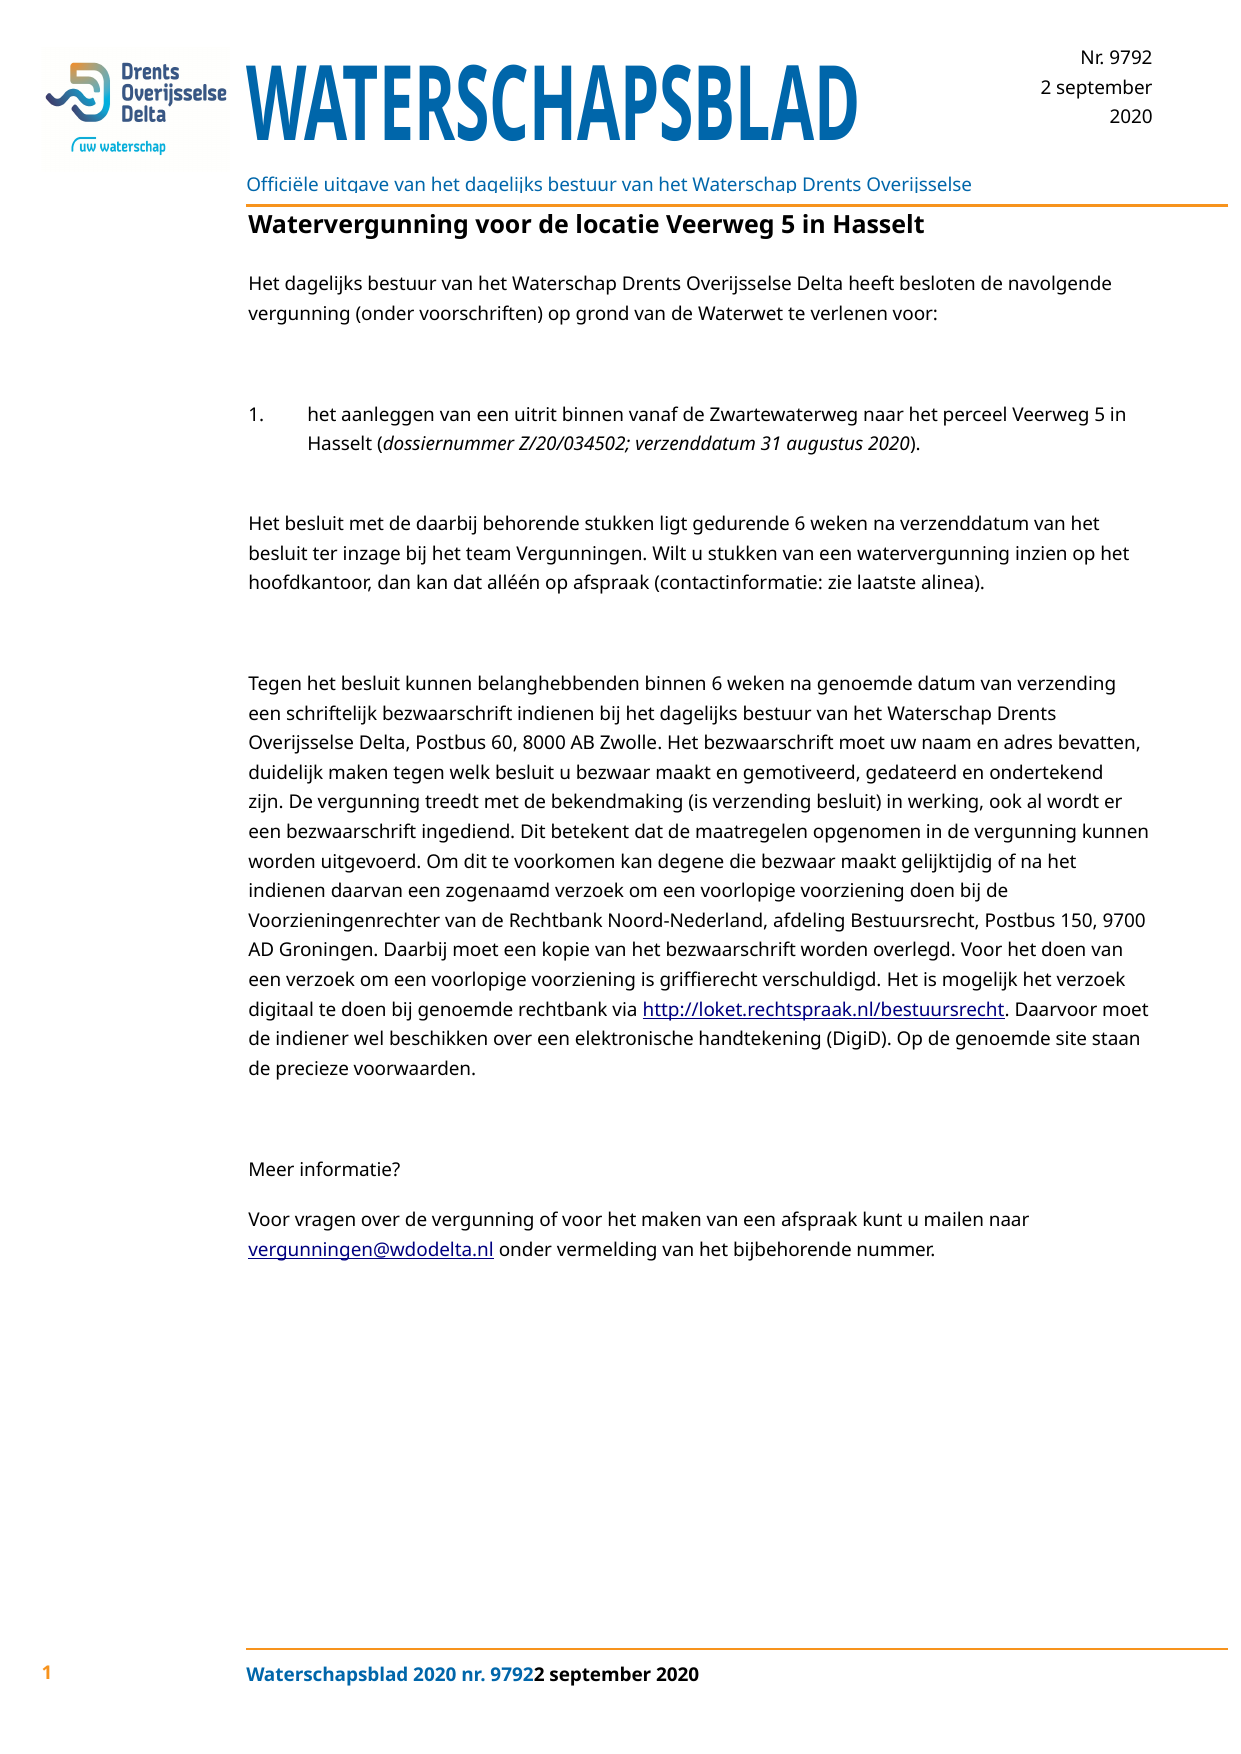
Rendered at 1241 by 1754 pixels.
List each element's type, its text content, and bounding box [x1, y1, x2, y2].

text Het besluit met de daarbij behorende stukken ligt gedurende 6 weken na verzenddatum van het besluit ter inzage bij het team Vergunningen. Wilt u stukken van een watervergunning inzien op het hoofdkantoor, dan kan dat alléén op afspraak (contactinformatie: zie laatste alinea). [248, 510, 1152, 595]
picture [41, 47, 231, 172]
text Watervergunning voor de locatie Veerweg 5 in Hasselt [248, 207, 1152, 241]
text Het dagelijks bestuur van het Waterschap Drents Overijsselse Delta heeft besloten de navolgende vergunning (onder voorschriften) op grond van de Waterwet te verlenen voor: [248, 270, 1152, 326]
text Voor vragen over de vergunning of voor het maken van een afspraak kunt u mailen naar vergunningen@wdodelta.nl onder vermelding van het bijbehorende nummer. [248, 1206, 1152, 1261]
text Tegen het besluit kunnen belanghebbenden binnen 6 weken na genoemde datum van verzending een schriftelijk bezwaarschrift indienen bij het dagelijks bestuur van het Waterschap Drents Overijsselse Delta, Postbus 60, 8000 AB Zwolle. Het bezwaarschrift moet uw naam en adres bevatten, duidelijk maken tegen welk besluit u bezwaar maakt en gemotiveerd, gedateerd en ondertekend zijn. De vergunning treedt met de bekendmaking (is verzending besluit) in werking, ook al wordt er een bezwaarschrift ingediend. Dit betekent dat de maatregelen opgenomen in de vergunning kunnen worden uitgevoerd. Om dit te voorkomen kan degene die bezwaar maakt gelijktijdig of na het indienen daarvan een zogenaamd verzoek om een voorlopige voorziening doen bij de Voorzieningenrechter van de Rechtbank Noord-Nederland, afdeling Bestuursrecht, Postbus 150, 9700 AD Groningen. Daarbij moet een kopie van het bezwaarschrift worden overlegd. Voor het doen van een verzoek om een voorlopige voorziening is griffierecht verschuldigd. Het is mogelijk het verzoek digitaal te doen bij genoemde rechtbank via http://loket.rechtspraak.nl/bestuursrecht. Daarvoor moet de indiener wel beschikken over een elektronische handtekening (DigiD). Op de genoemde site staan de precieze voorwaarden. [248, 670, 1152, 1081]
list het aanleggen van een uitrit binnen vanaf de Zwartewaterweg naar het perceel Veerweg 5 in Hasselt (dossiernummer Z/20/034502; verzenddatum 31 augustus 2020). [248, 401, 1152, 456]
text Meer informatie? [248, 1156, 1152, 1181]
